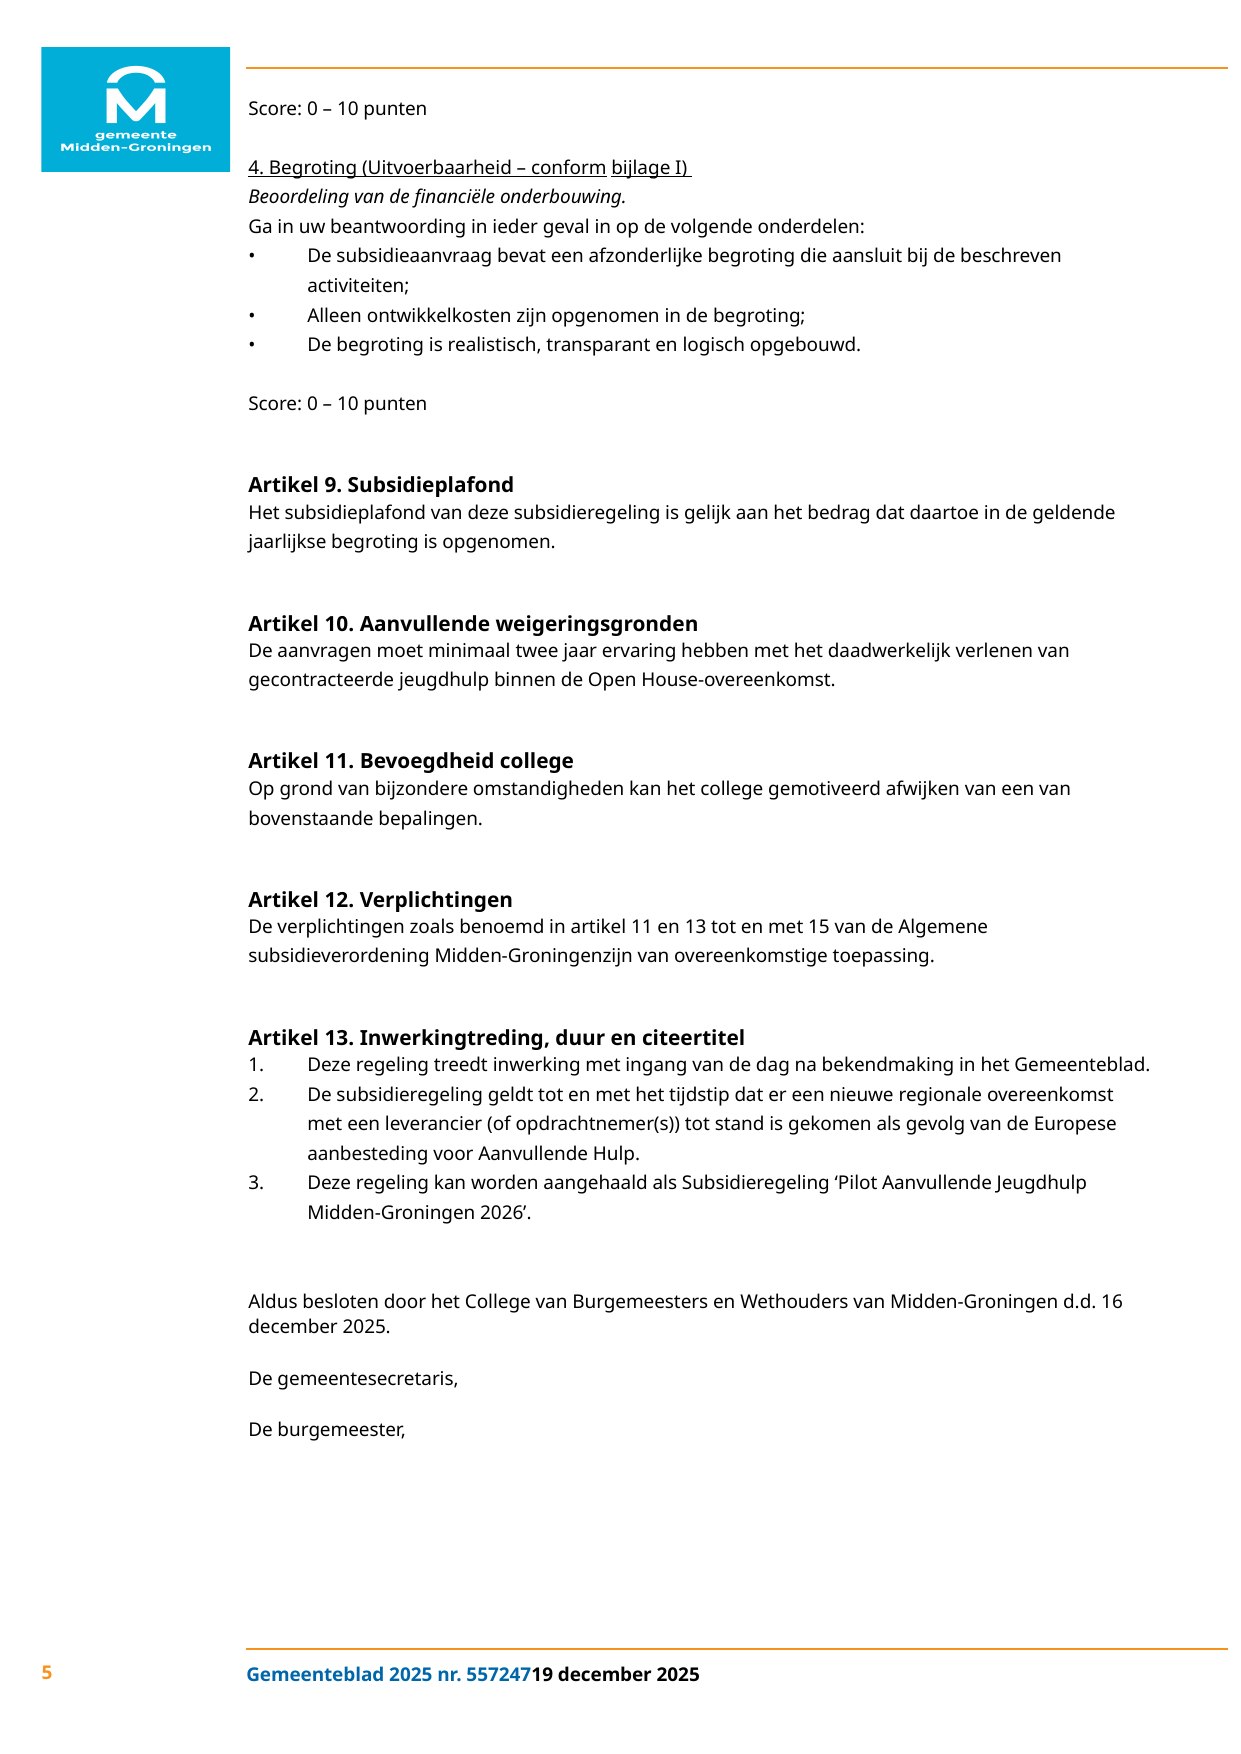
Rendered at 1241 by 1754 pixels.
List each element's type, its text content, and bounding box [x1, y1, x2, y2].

picture [108, 66, 164, 82]
text Artikel 9. Subsidieplafond [248, 471, 1152, 499]
text Score: 0 – 10 punten [248, 95, 1152, 121]
list De subsidieaanvraag bevat een afzonderlijke begroting die aansluit bij de beschreven activiteiten; [248, 243, 1152, 298]
list De begroting is realistisch, transparant en logisch opgebouwd. [248, 331, 1152, 357]
text Artikel 13. Inwerkingtreding, duur en citeertitel [248, 1023, 1152, 1051]
list Deze regeling kan worden aangehaald als Subsidieregeling ‘Pilot Aanvullende Jeugdhulp Midden-Groningen 2026’. [248, 1169, 1152, 1225]
list Deze regeling treedt inwerking met ingang van de dag na bekendmaking in het Gemeenteblad. [248, 1051, 1152, 1077]
text De burgemeester, [248, 1416, 1152, 1442]
text 4. Begroting (Uitvoerbaarheid – conform bijlage I) [248, 154, 1152, 180]
picture [107, 89, 165, 122]
picture [184, 146, 190, 153]
text Aldus besloten door het College van Burgemeesters en Wethouders van Midden-Groningen d.d. 16 december 2025. [248, 1288, 1152, 1339]
text Op grond van bijzondere omstandigheden kan het college gemotiveerd afwijken van een van bovenstaande bepalingen. [248, 775, 1152, 830]
list Alleen ontwikkelkosten zijn opgenomen in de begroting; [248, 302, 1152, 328]
text Het subsidieplafond van deze subsidieregeling is gelijk aan het bedrag dat daartoe in de geldende jaarlijkse begroting is opgenomen. [248, 499, 1152, 554]
text De verplichtingen zoals benoemd in artikel 11 en 13 tot en met 15 van de Algemene subsidieverordening Midden-Groningenzijn van overeenkomstige toepassing. [248, 913, 1152, 968]
text De gemeentesecretaris, [248, 1365, 1152, 1391]
text Score: 0 – 10 punten [248, 391, 1152, 416]
text Ga in uw beantwoording in ieder geval in op de volgende onderdelen: [248, 213, 1152, 239]
text De aanvragen moet minimaal twee jaar ervaring hebben met het daadwerkelijk verlenen van gecontracteerde jeugdhulp binnen de Open House-overeenkomst. [248, 637, 1152, 692]
text Artikel 12. Verplichtingen [248, 885, 1152, 913]
list De subsidieregeling geldt tot en met het tijdstip dat er een nieuwe regionale overeenkomst met een leverancier (of opdrachtnemer(s)) tot stand is gekomen als gevolg van de Europese aanbesteding voor Aanvullende Hulp. [248, 1081, 1152, 1166]
text Artikel 11. Bevoegdheid college [248, 747, 1152, 775]
text Artikel 10. Aanvullende weigeringsgronden [248, 609, 1152, 637]
text Beoordeling van de financiële onderbouwing. [248, 183, 1152, 209]
